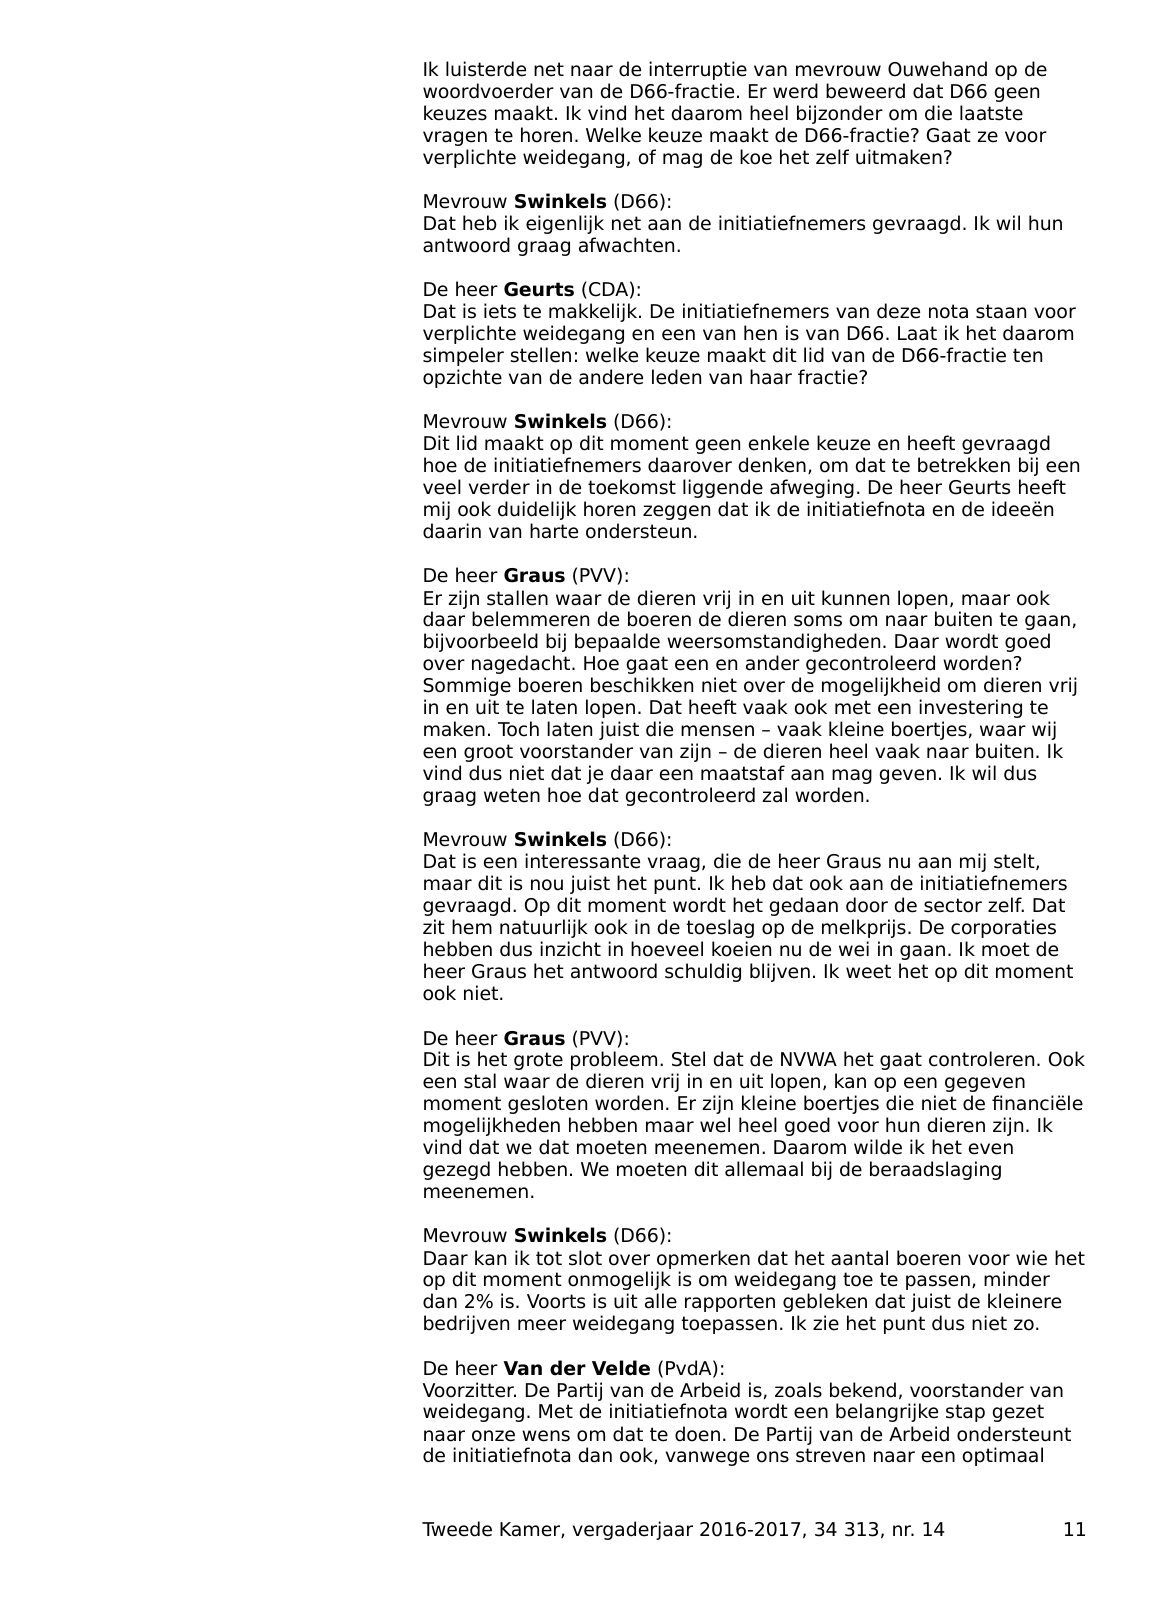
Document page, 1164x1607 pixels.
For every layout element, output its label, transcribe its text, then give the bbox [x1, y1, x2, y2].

text Dat heb ik eigenlijk net aan de initiatiefnemers gevraagd. Ik wil hun antwoord graag afwachten. [422, 213, 1087, 257]
text Dit lid maakt op dit moment geen enkele keuze en heeft gevraagd hoe de initiatiefnemers daarover denken, om dat te betrekken bij een veel verder in de toekomst liggende afweging. De heer Geurts heeft mij ook duidelijk horen zeggen dat ik de initiatiefnota en de ideeën daarin van harte ondersteun. [422, 433, 1087, 543]
text Mevrouw Swinkels (D66): [422, 191, 1087, 213]
text De heer Graus (PVV): [422, 565, 1087, 587]
text Voorzitter. De Partij van de Arbeid is, zoals bekend, voorstander van weidegang. Met de initiatiefnota wordt een belangrijke stap gezet naar onze wens om dat te doen. De Partij van de Arbeid ondersteunt de initiatiefnota dan ook, vanwege ons streven naar een optimaal [422, 1379, 1087, 1467]
text Mevrouw Swinkels (D66): [422, 411, 1087, 433]
text Dat is een interessante vraag, die de heer Graus nu aan mij stelt, maar dit is nou juist het punt. Ik heb dat ook aan de initiatiefnemers gevraagd. Op dit moment wordt het gedaan door de sector zelf. Dat zit hem natuurlijk ook in de toeslag op de melkprijs. De corporaties hebben dus inzicht in hoeveel koeien nu de wei in gaan. Ik moet de heer Graus het antwoord schuldig blijven. Ik weet het op dit moment ook niet. [422, 851, 1087, 1005]
text Daar kan ik tot slot over opmerken dat het aantal boeren voor wie het op dit moment onmogelijk is om weidegang toe te passen, minder dan 2% is. Voorts is uit alle rapporten gebleken dat juist de kleinere bedrijven meer weidegang toepassen. Ik zie het punt dus niet zo. [422, 1247, 1087, 1335]
text Mevrouw Swinkels (D66): [422, 829, 1087, 851]
text De heer Graus (PVV): [422, 1027, 1087, 1049]
text Mevrouw Swinkels (D66): [422, 1225, 1087, 1247]
text De heer Van der Velde (PvdA): [422, 1357, 1087, 1379]
text Dat is iets te makkelijk. De initiatiefnemers van deze nota staan voor verplichte weidegang en een van hen is van D66. Laat ik het daarom simpeler stellen: welke keuze maakt dit lid van de D66-fractie ten opzichte van de andere leden van haar fractie? [422, 301, 1087, 389]
text Er zijn stallen waar de dieren vrij in en uit kunnen lopen, maar ook daar belemmeren de boeren de dieren soms om naar buiten te gaan, bijvoorbeeld bij bepaalde weersomstandigheden. Daar wordt goed over nagedacht. Hoe gaat een en ander gecontroleerd worden? Sommige boeren beschikken niet over de mogelijkheid om dieren vrij in en uit te laten lopen. Dat heeft vaak ook met een investering te maken. Toch laten juist die mensen – vaak kleine boertjes, waar wij een groot voorstander van zijn – de dieren heel vaak naar buiten. Ik vind dus niet dat je daar een maatstaf aan mag geven. Ik wil dus graag weten hoe dat gecontroleerd zal worden. [422, 587, 1087, 807]
text De heer Geurts (CDA): [422, 279, 1087, 301]
text Ik luisterde net naar de interruptie van mevrouw Ouwehand op de woordvoerder van de D66-fractie. Er werd beweerd dat D66 geen keuzes maakt. Ik vind het daarom heel bijzonder om die laatste vragen te horen. Welke keuze maakt de D66-fractie? Gaat ze voor verplichte weidegang, of mag de koe het zelf uitmaken? [422, 59, 1087, 169]
text Dit is het grote probleem. Stel dat de NVWA het gaat controleren. Ook een stal waar de dieren vrij in en uit lopen, kan op een gegeven moment gesloten worden. Er zijn kleine boertjes die niet de financiële mogelijkheden hebben maar wel heel goed voor hun dieren zijn. Ik vind dat we dat moeten meenemen. Daarom wilde ik het even gezegd hebben. We moeten dit allemaal bij de beraadslaging meenemen. [422, 1049, 1087, 1203]
